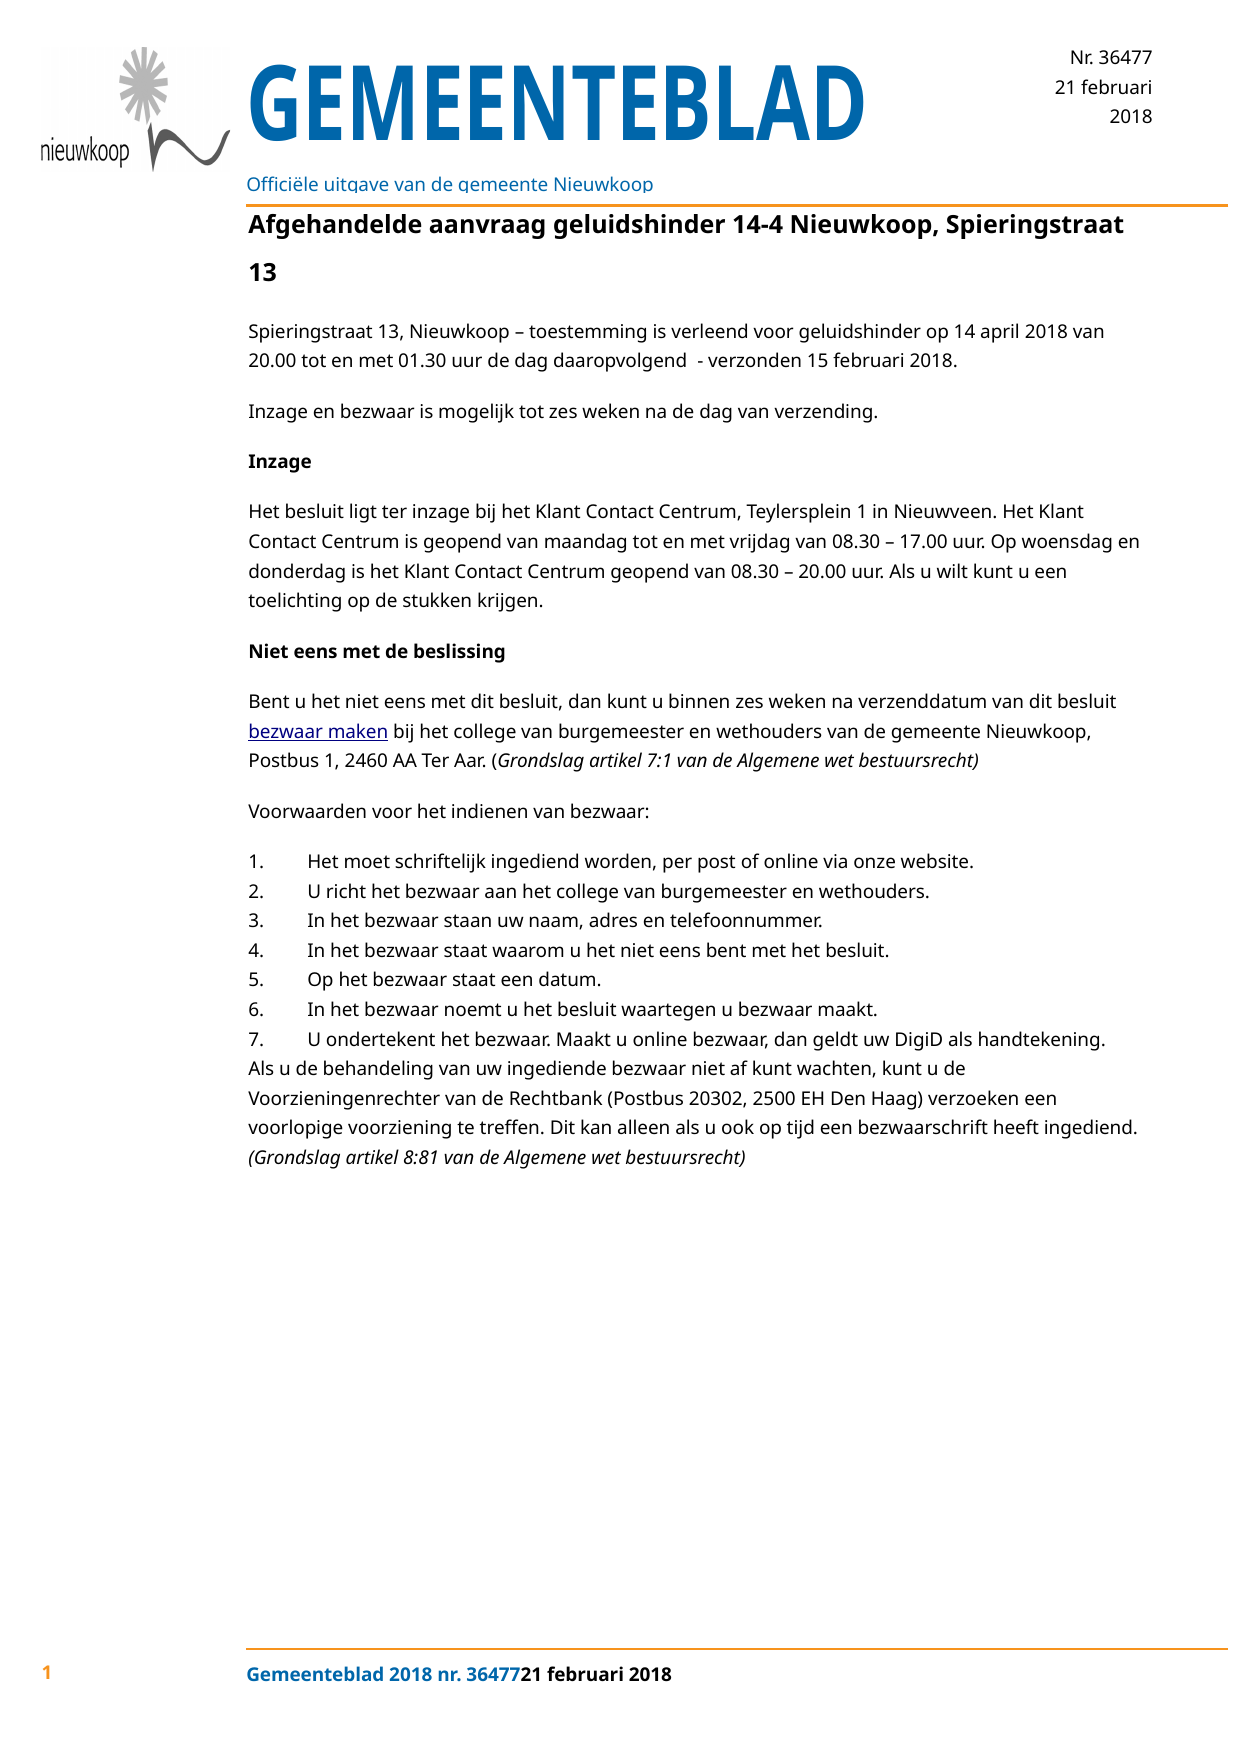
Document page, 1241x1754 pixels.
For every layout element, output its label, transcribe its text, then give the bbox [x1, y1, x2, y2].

text Voorwaarden voor het indienen van bezwaar: [248, 798, 1152, 824]
list In het bezwaar noemt u het besluit waartegen u bezwaar maakt. [248, 996, 1152, 1022]
text Niet eens met de beslissing [248, 638, 1152, 664]
list U ondertekent het bezwaar. Maakt u online bezwaar, dan geldt uw DigiD als handtekening. [248, 1026, 1152, 1052]
list Het moet schriftelijk ingediend worden, per post of online via onze website. [248, 848, 1152, 874]
picture [41, 47, 231, 172]
text Bent u het niet eens met dit besluit, dan kunt u binnen zes weken na verzenddatum van dit besluit bezwaar maken bij het college van burgemeester en wethouders van de gemeente Nieuwkoop, Postbus 1, 2460 AA Ter Aar. (Grondslag artikel 7:1 van de Algemene wet bestuursrecht) [248, 688, 1152, 773]
text Afgehandelde aanvraag geluidshinder 14-4 Nieuwkoop, Spieringstraat 13 [248, 207, 1152, 288]
list In het bezwaar staan uw naam, adres en telefoonnummer. [248, 907, 1152, 933]
text Het besluit ligt ter inzage bij het Klant Contact Centrum, Teylersplein 1 in Nieuwveen. Het Klant Contact Centrum is geopend van maandag tot en met vrijdag van 08.30 – 17.00 uur. Op woensdag en donderdag is het Klant Contact Centrum geopend van 08.30 – 20.00 uur. Als u wilt kunt u een toelichting op de stukken krijgen. [248, 499, 1152, 613]
text Inzage [248, 448, 1152, 474]
text Inzage en bezwaar is mogelijk tot zes weken na de dag van verzending. [248, 398, 1152, 424]
list U richt het bezwaar aan het college van burgemeester en wethouders. [248, 878, 1152, 904]
text Als u de behandeling van uw ingediende bezwaar niet af kunt wachten, kunt u de Voorzieningenrechter van de Rechtbank (Postbus 20302, 2500 EH Den Haag) verzoeken een voorlopige voorziening te treffen. Dit kan alleen als u ook op tijd een bezwaarschrift heeft ingediend. (Grondslag artikel 8:81 van de Algemene wet bestuursrecht) [248, 1055, 1152, 1170]
list In het bezwaar staat waarom u het niet eens bent met het besluit. [248, 937, 1152, 963]
text Spieringstraat 13, Nieuwkoop – toestemming is verleend voor geluidshinder op 14 april 2018 van 20.00 tot en met 01.30 uur de dag daaropvolgend - verzonden 15 februari 2018. [248, 318, 1152, 373]
list Op het bezwaar staat een datum. [248, 967, 1152, 992]
